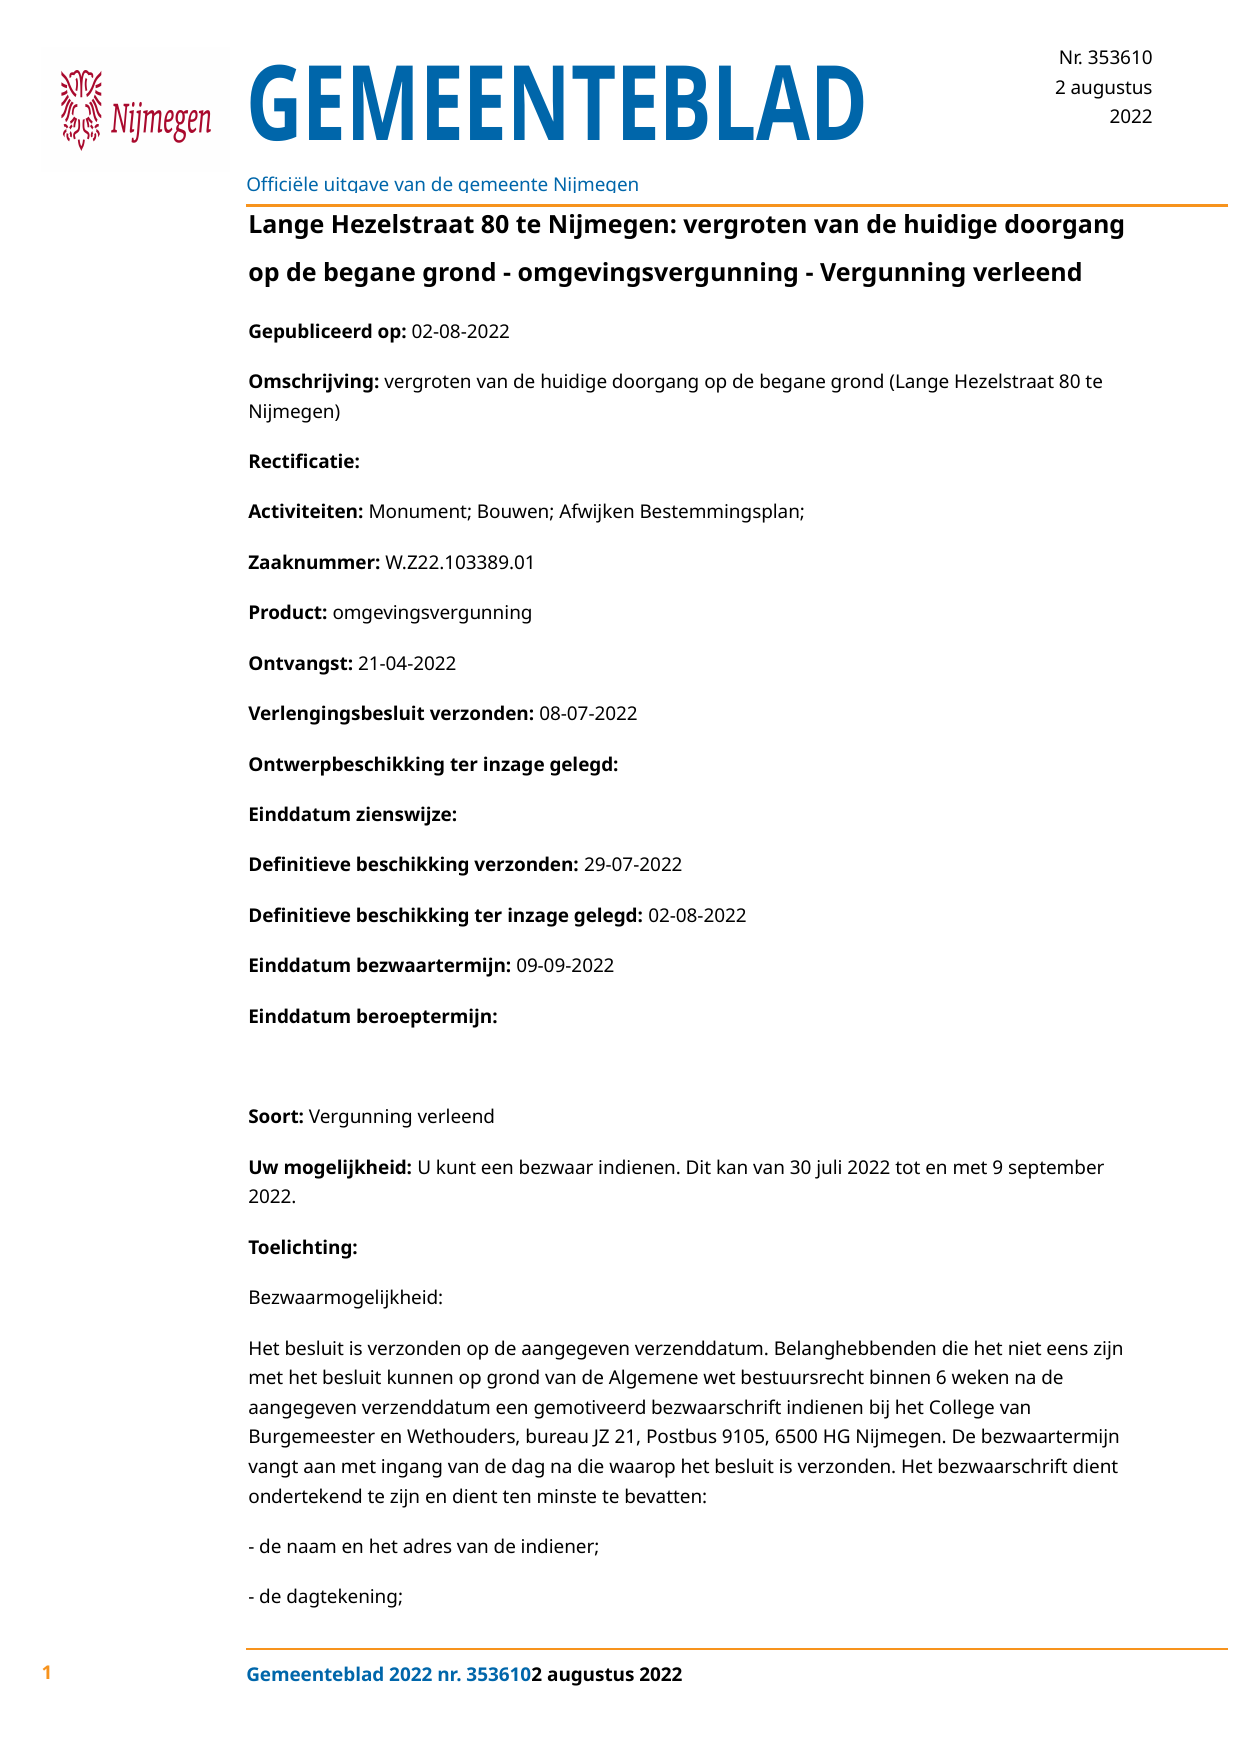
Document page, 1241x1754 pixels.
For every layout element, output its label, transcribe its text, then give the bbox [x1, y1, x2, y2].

text Definitieve beschikking ter inzage gelegd: 02-08-2022 [248, 902, 1152, 928]
text Rectificatie: [248, 448, 1152, 474]
text Het besluit is verzonden op de aangegeven verzenddatum. Belanghebbenden die het niet eens zijn met het besluit kunnen op grond van de Algemene wet bestuursrecht binnen 6 weken na de aangegeven verzenddatum een gemotiveerd bezwaarschrift indienen bij het College van Burgemeester en Wethouders, bureau JZ 21, Postbus 9105, 6500 HG Nijmegen. De bezwaartermijn vangt aan met ingang van de dag na die waarop het besluit is verzonden. Het bezwaarschrift dient ondertekend te zijn en dient ten minste te bevatten: [248, 1335, 1152, 1509]
text Ontvangst: 21-04-2022 [248, 650, 1152, 676]
text Toelichting: [248, 1234, 1152, 1260]
text Gepubliceerd op: 02-08-2022 [248, 318, 1152, 344]
text Verlengingsbesluit verzonden: 08-07-2022 [248, 700, 1152, 726]
text Lange Hezelstraat 80 te Nijmegen: vergroten van de huidige doorgang op de begane grond - omgevingsvergunning - Vergunning verleend [248, 207, 1152, 288]
picture [41, 47, 231, 172]
text Product: omgevingsvergunning [248, 599, 1152, 625]
text Einddatum beroeptermijn: [248, 1003, 1152, 1029]
text Zaaknummer: W.Z22.103389.01 [248, 549, 1152, 575]
text Ontwerpbeschikking ter inzage gelegd: [248, 751, 1152, 777]
text Definitieve beschikking verzonden: 29-07-2022 [248, 852, 1152, 877]
text Einddatum bezwaartermijn: 09-09-2022 [248, 952, 1152, 978]
text Soort: Vergunning verleend [248, 1104, 1152, 1129]
text Activiteiten: Monument; Bouwen; Afwijken Bestemmingsplan; [248, 499, 1152, 524]
text Omschrijving: vergroten van de huidige doorgang op de begane grond (Lange Hezelstraat 80 te Nijmegen) [248, 368, 1152, 424]
text - de naam en het adres van de indiener; [248, 1533, 1152, 1559]
text Bezwaarmogelijkheid: [248, 1284, 1152, 1310]
text - de dagtekening; [248, 1584, 1152, 1609]
text Einddatum zienswijze: [248, 801, 1152, 827]
text Uw mogelijkheid: U kunt een bezwaar indienen. Dit kan van 30 juli 2022 tot en met 9 september 2022. [248, 1154, 1152, 1209]
